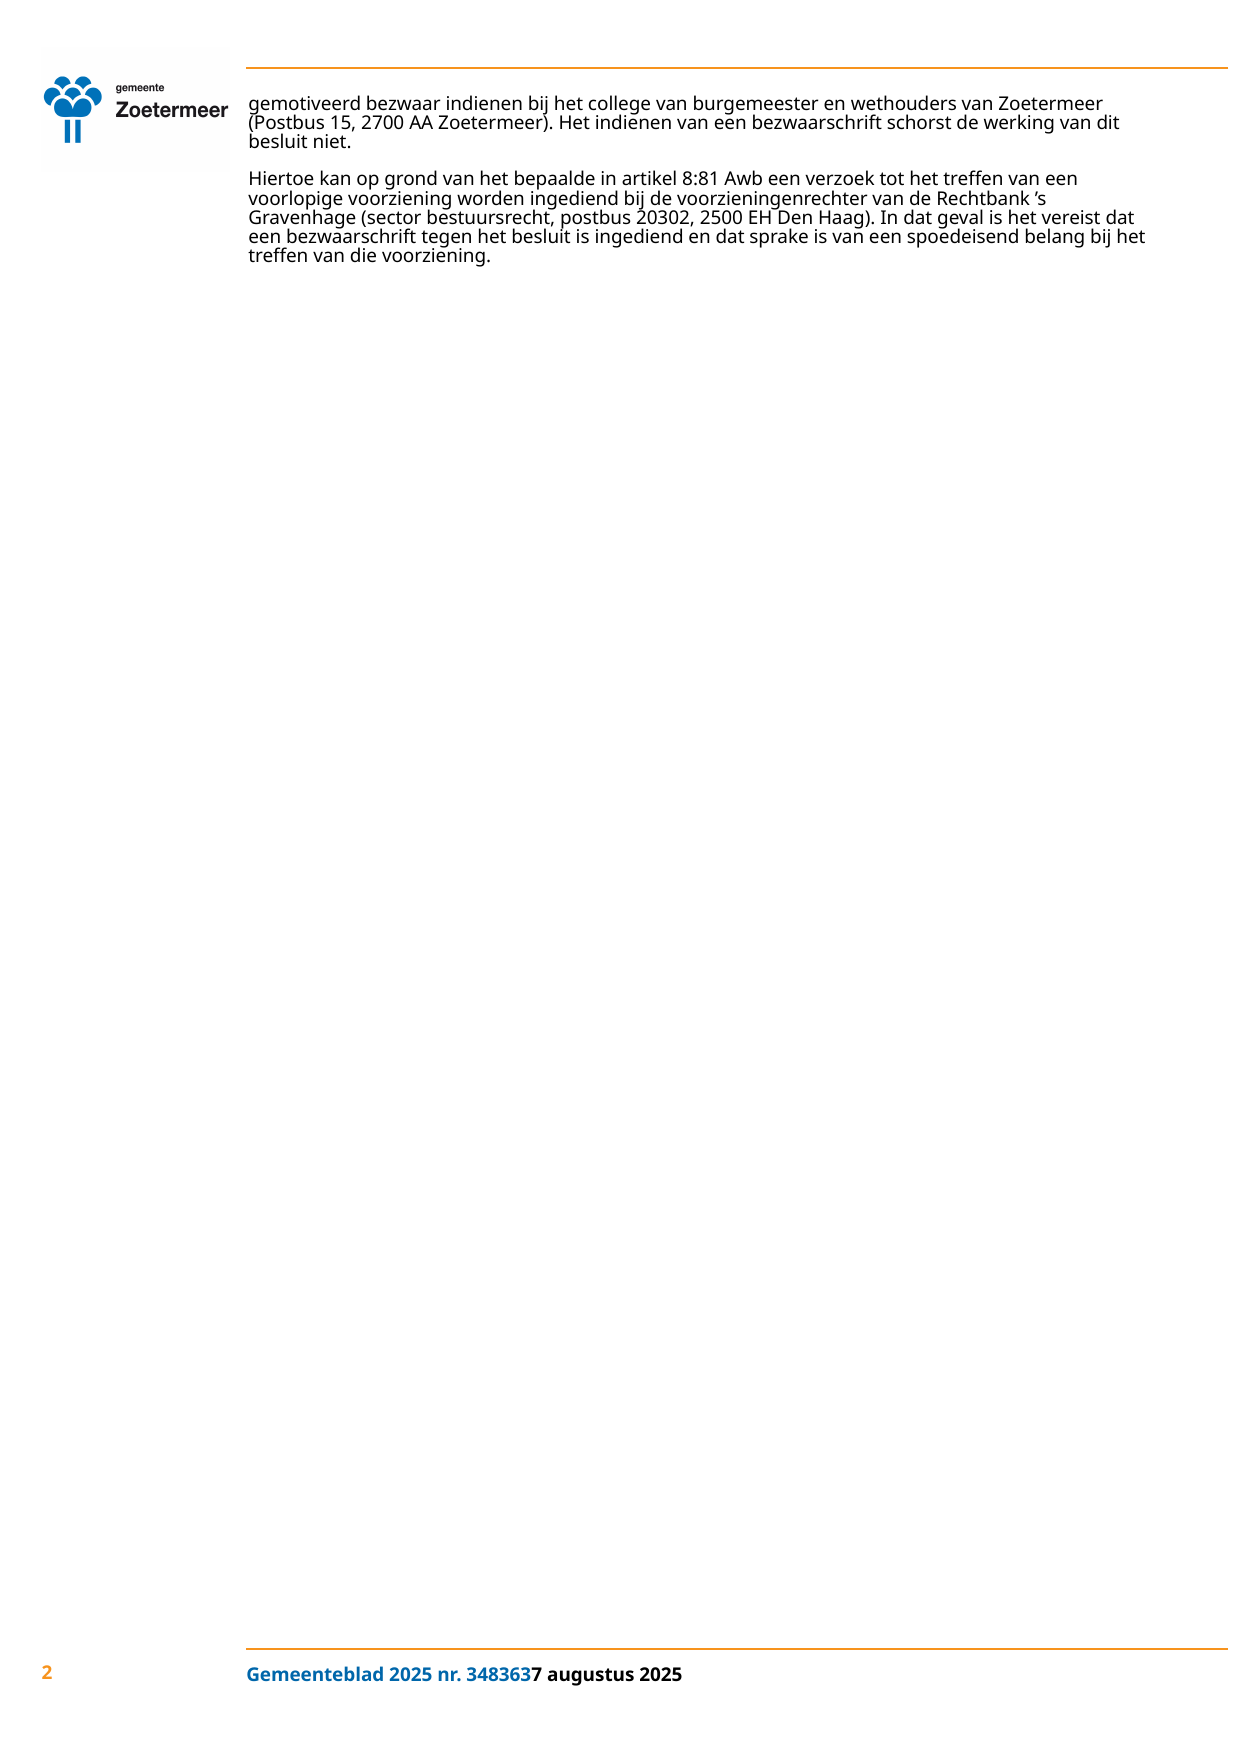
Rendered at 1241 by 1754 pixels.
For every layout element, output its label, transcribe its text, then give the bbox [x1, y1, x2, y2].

picture [41, 47, 231, 172]
text Hiertoe kan op grond van het bepaalde in artikel 8:81 Awb een verzoek tot het treffen van een voorlopige voorziening worden ingediend bij de voorzieningenrechter van de Rechtbank ’s Gravenhage (sector bestuursrecht, postbus 20302, 2500 EH Den Haag). In dat geval is het vereist dat een bezwaarschrift tegen het besluit is ingediend en dat sprake is van een spoedeisend belang bij het treffen van die voorziening. [248, 170, 1152, 267]
text gemotiveerd bezwaar indienen bij het college van burgemeester en wethouders van Zoetermeer (Postbus 15, 2700 AA Zoetermeer). Het indienen van een bezwaarschrift schorst de werking van dit besluit niet. [248, 95, 1152, 153]
